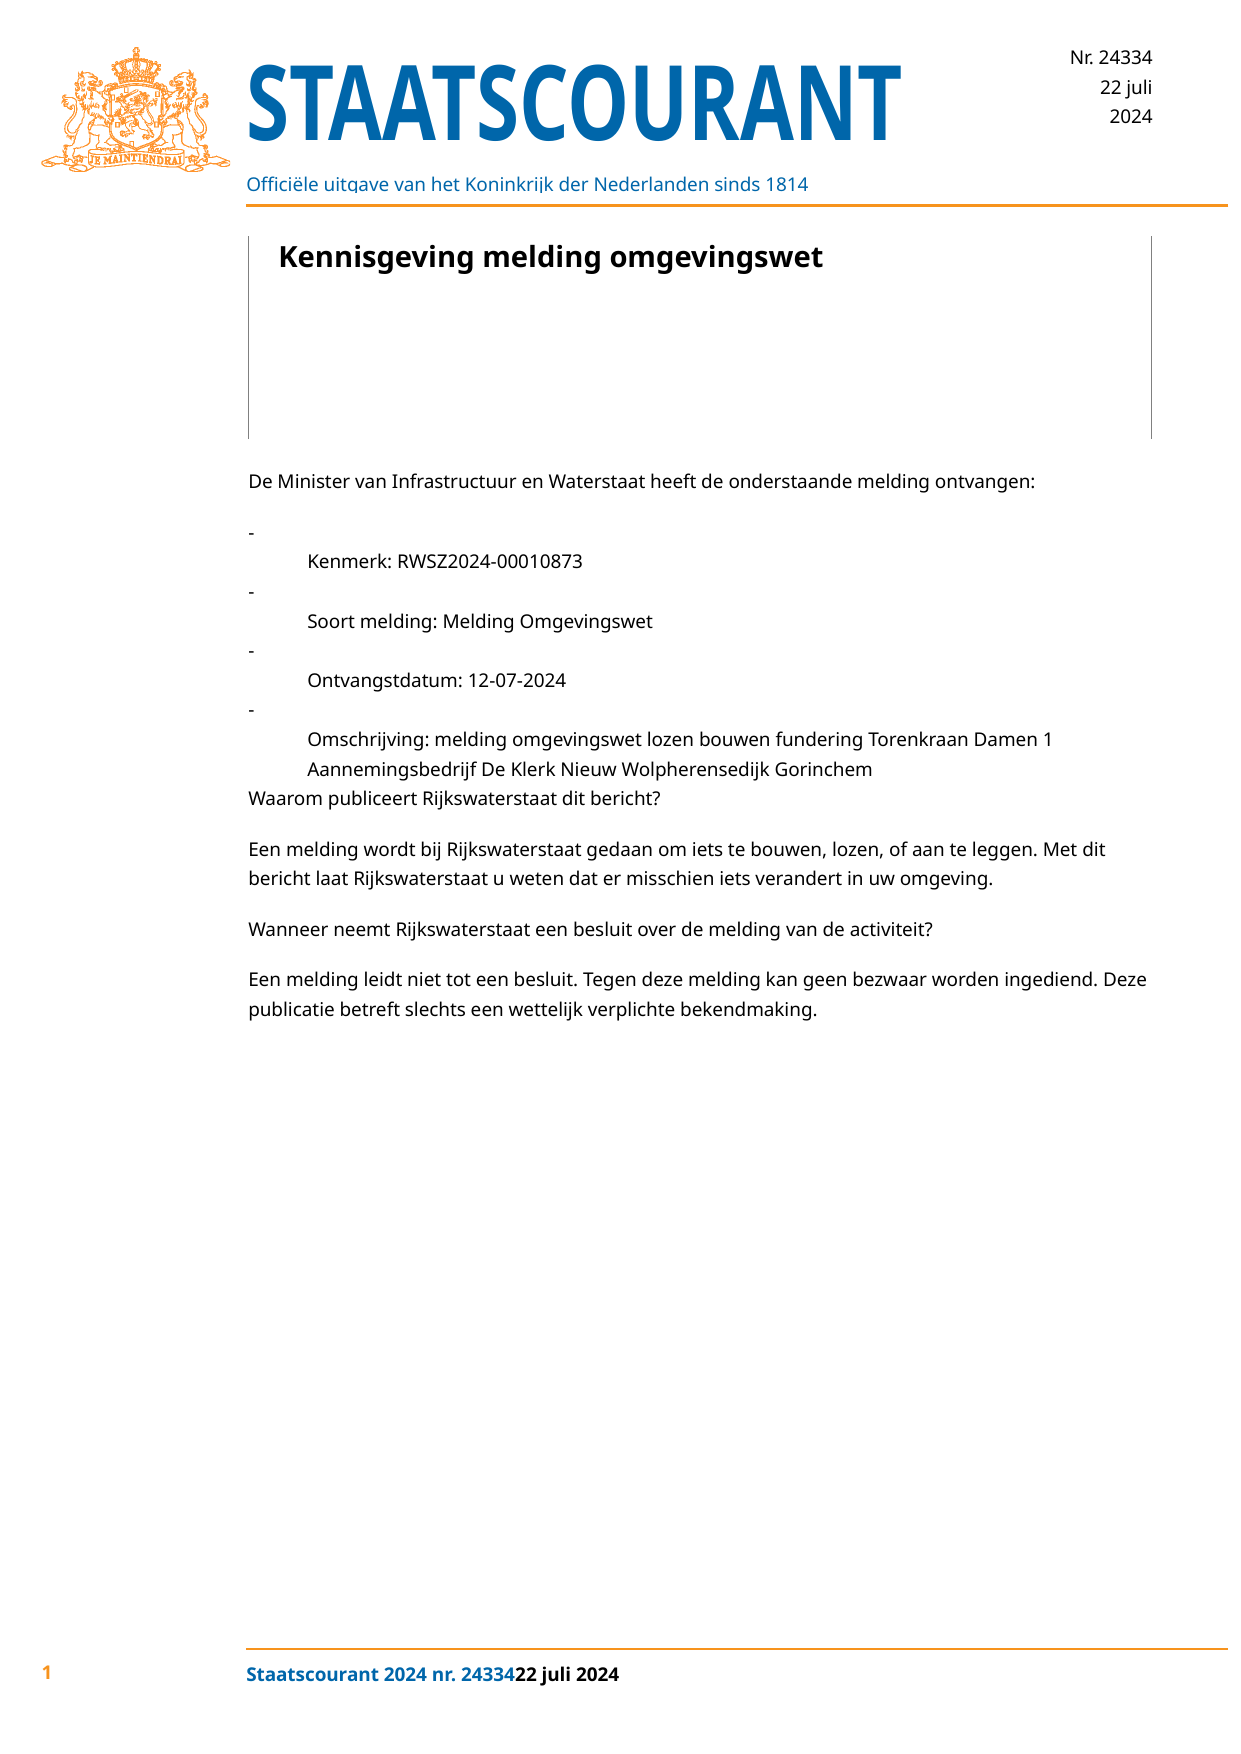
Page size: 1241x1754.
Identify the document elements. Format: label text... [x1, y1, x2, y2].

list Kenmerk: RWSZ2024-00010873 [248, 549, 1152, 574]
text Een melding wordt bij Rijkswaterstaat gedaan om iets te bouwen, lozen, of aan te leggen. Met dit bericht laat Rijkswaterstaat u weten dat er misschien iets verandert in uw omgeving. [248, 836, 1152, 891]
text De Minister van Infrastructuur en Waterstaat heeft de onderstaande melding ontvangen: [248, 469, 1152, 494]
picture [912, 236, 1090, 414]
table_header [850, 236, 912, 413]
list Soort melding: Melding Omgevingswet [248, 608, 1152, 633]
list Ontvangstdatum: 12-07-2024 [248, 667, 1152, 693]
text Waarom publiceert Rijkswaterstaat dit bericht? [248, 785, 1152, 811]
table_header [850, 414, 1151, 439]
text Wanneer neemt Rijkswaterstaat een besluit over de melding van de activiteit? [248, 916, 1152, 941]
list Omschrijving: melding omgevingswet lozen bouwen fundering Torenkraan Damen 1 Aannemingsbedrijf De Klerk Nieuw Wolpherensedijk Gorinchem [248, 726, 1152, 781]
table_header Kennisgeving melding omgevingswet [249, 236, 850, 439]
table_header [1090, 236, 1151, 413]
picture [41, 47, 231, 172]
text Een melding leidt niet tot een besluit. Tegen deze melding kan geen bezwaar worden ingediend. Deze publicatie betreft slechts een wettelijk verplichte bekendmaking. [248, 966, 1152, 1021]
